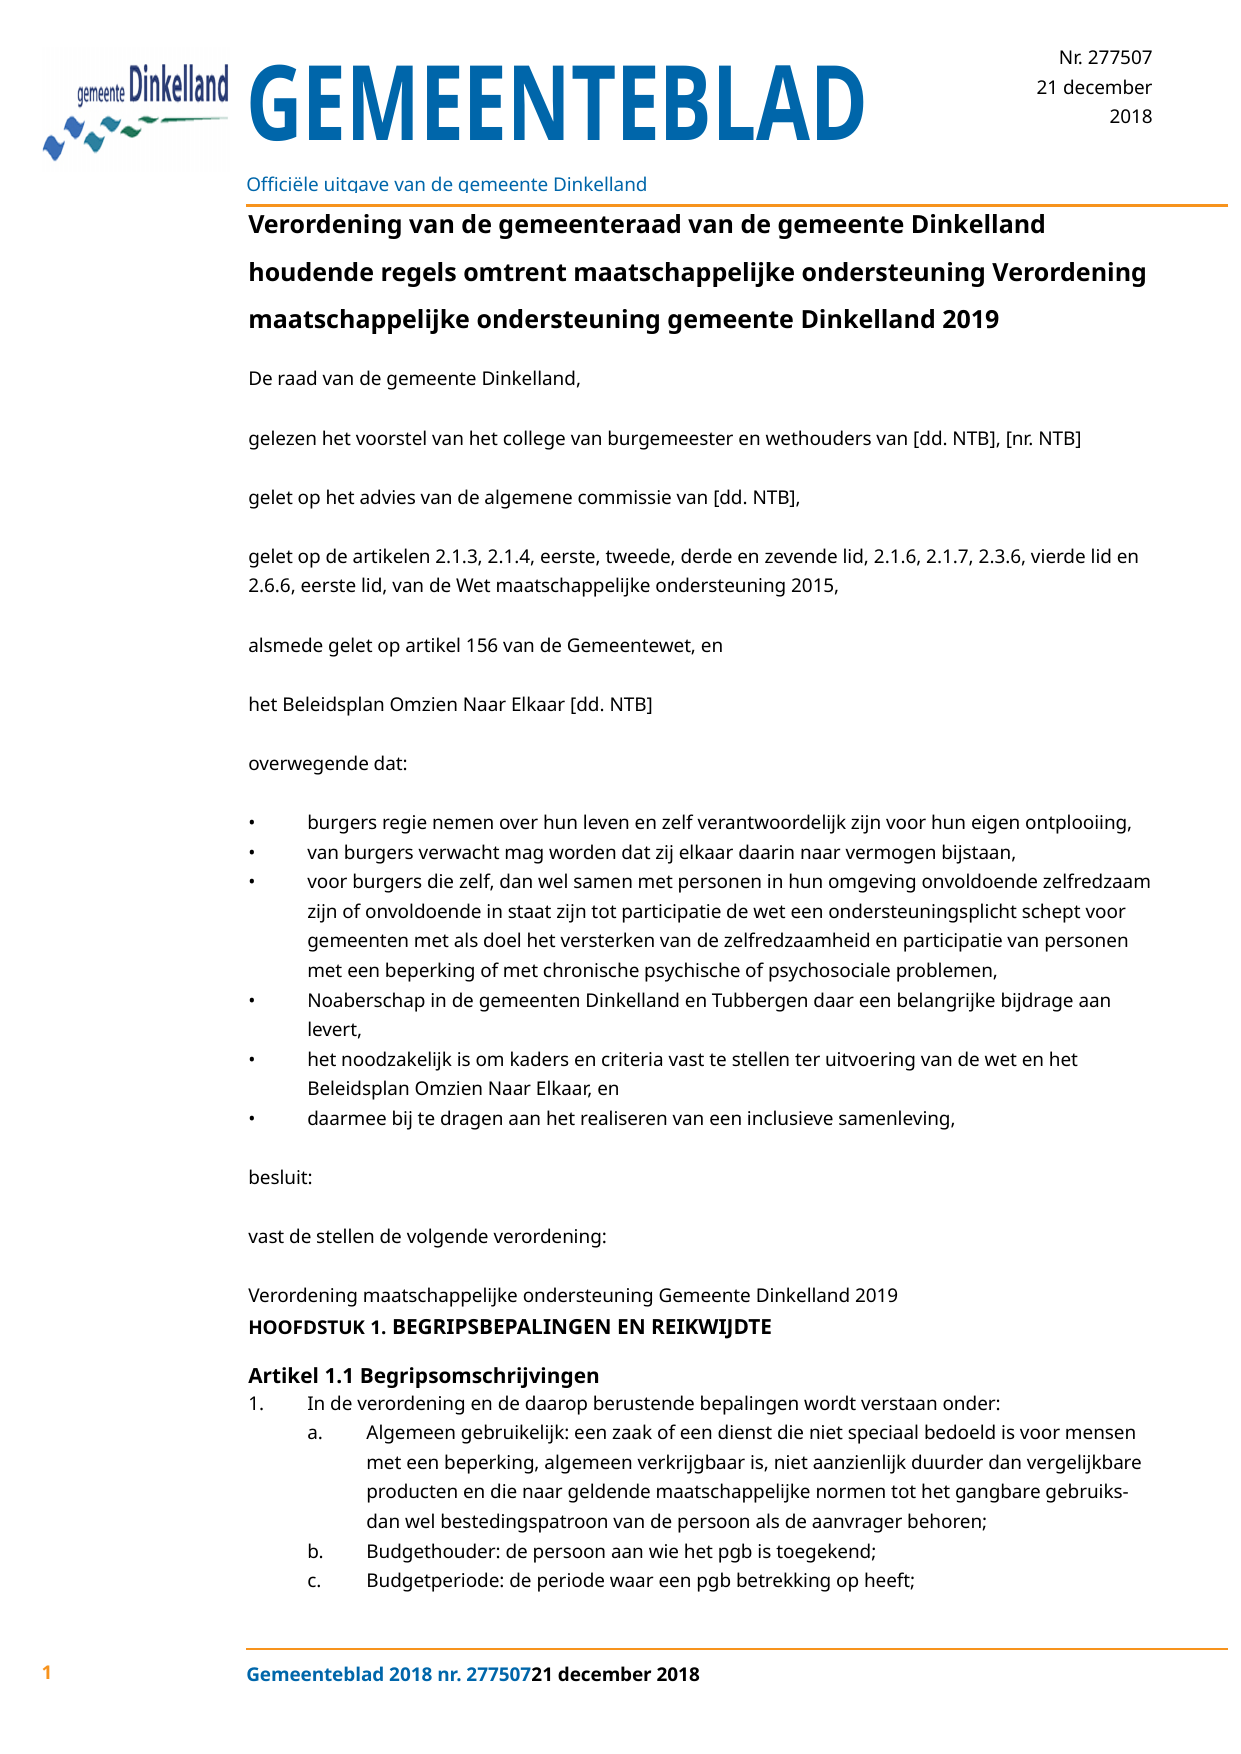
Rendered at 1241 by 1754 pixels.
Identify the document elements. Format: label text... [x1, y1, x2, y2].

text Artikel 1.1 Begripsomschrijvingen [248, 1361, 1152, 1390]
list Budgethouder: de persoon aan wie het pgb is toegekend; [307, 1538, 1152, 1563]
text het Beleidsplan Omzien Naar Elkaar [dd. NTB] [248, 691, 1152, 717]
text alsmede gelet op artikel 156 van de Gemeentewet, en [248, 632, 1152, 657]
list voor burgers die zelf, dan wel samen met personen in hun omgeving onvoldoende zelfredzaam zijn of onvoldoende in staat zijn tot participatie de wet een ondersteuningsplicht schept voor gemeenten met als doel het versterken van de zelfredzaamheid en participatie van personen met een beperking of met chronische psychische of psychosociale problemen, [248, 868, 1152, 983]
text besluit: [248, 1164, 1152, 1190]
list burgers regie nemen over hun leven en zelf verantwoordelijk zijn voor hun eigen ontplooiing, [248, 809, 1152, 835]
text gelet op de artikelen 2.1.3, 2.1.4, eerste, tweede, derde en zevende lid, 2.1.6, 2.1.7, 2.3.6, vierde lid en 2.6.6, eerste lid, van de Wet maatschappelijke ondersteuning 2015, [248, 543, 1152, 598]
text overwegende dat: [248, 750, 1152, 776]
text vast de stellen de volgende verordening: [248, 1223, 1152, 1249]
list In de verordening en de daarop berustende bepalingen wordt verstaan onder: [248, 1390, 1152, 1416]
list van burgers verwacht mag worden dat zij elkaar daarin naar vermogen bijstaan, [248, 839, 1152, 864]
list Noaberschap in de gemeenten Dinkelland en Tubbergen daar een belangrijke bijdrage aan levert, [248, 987, 1152, 1042]
text gelet op het advies van de algemene commissie van [dd. NTB], [248, 484, 1152, 509]
list Budgetperiode: de periode waar een pgb betrekking op heeft; [307, 1567, 1152, 1593]
list het noodzakelijk is om kaders en criteria vast te stellen ter uitvoering van de wet en het Beleidsplan Omzien Naar Elkaar, en [248, 1046, 1152, 1101]
text De raad van de gemeente Dinkelland, [248, 366, 1152, 391]
text Verordening van de gemeenteraad van de gemeente Dinkelland houdende regels omtrent maatschappelijke ondersteuning Verordening maatschappelijke ondersteuning gemeente Dinkelland 2019 [248, 207, 1152, 336]
text HOOFDSTUK 1. BEGRIPSBEPALINGEN EN REIKWIJDTE [248, 1312, 1152, 1341]
picture [41, 47, 231, 172]
list Algemeen gebruikelijk: een zaak of een dienst die niet speciaal bedoeld is voor mensen met een beperking, algemeen verkrijgbaar is, niet aanzienlijk duurder dan vergelijkbare producten en die naar geldende maatschappelijke normen tot het gangbare gebruiks- dan wel bestedingspatroon van de persoon als de aanvrager behoren; [307, 1419, 1152, 1534]
list daarmee bij te dragen aan het realiseren van een inclusieve samenleving, [248, 1105, 1152, 1131]
text Verordening maatschappelijke ondersteuning Gemeente Dinkelland 2019 [248, 1283, 1152, 1308]
text gelezen het voorstel van het college van burgemeester en wethouders van [dd. NTB], [nr. NTB] [248, 425, 1152, 450]
